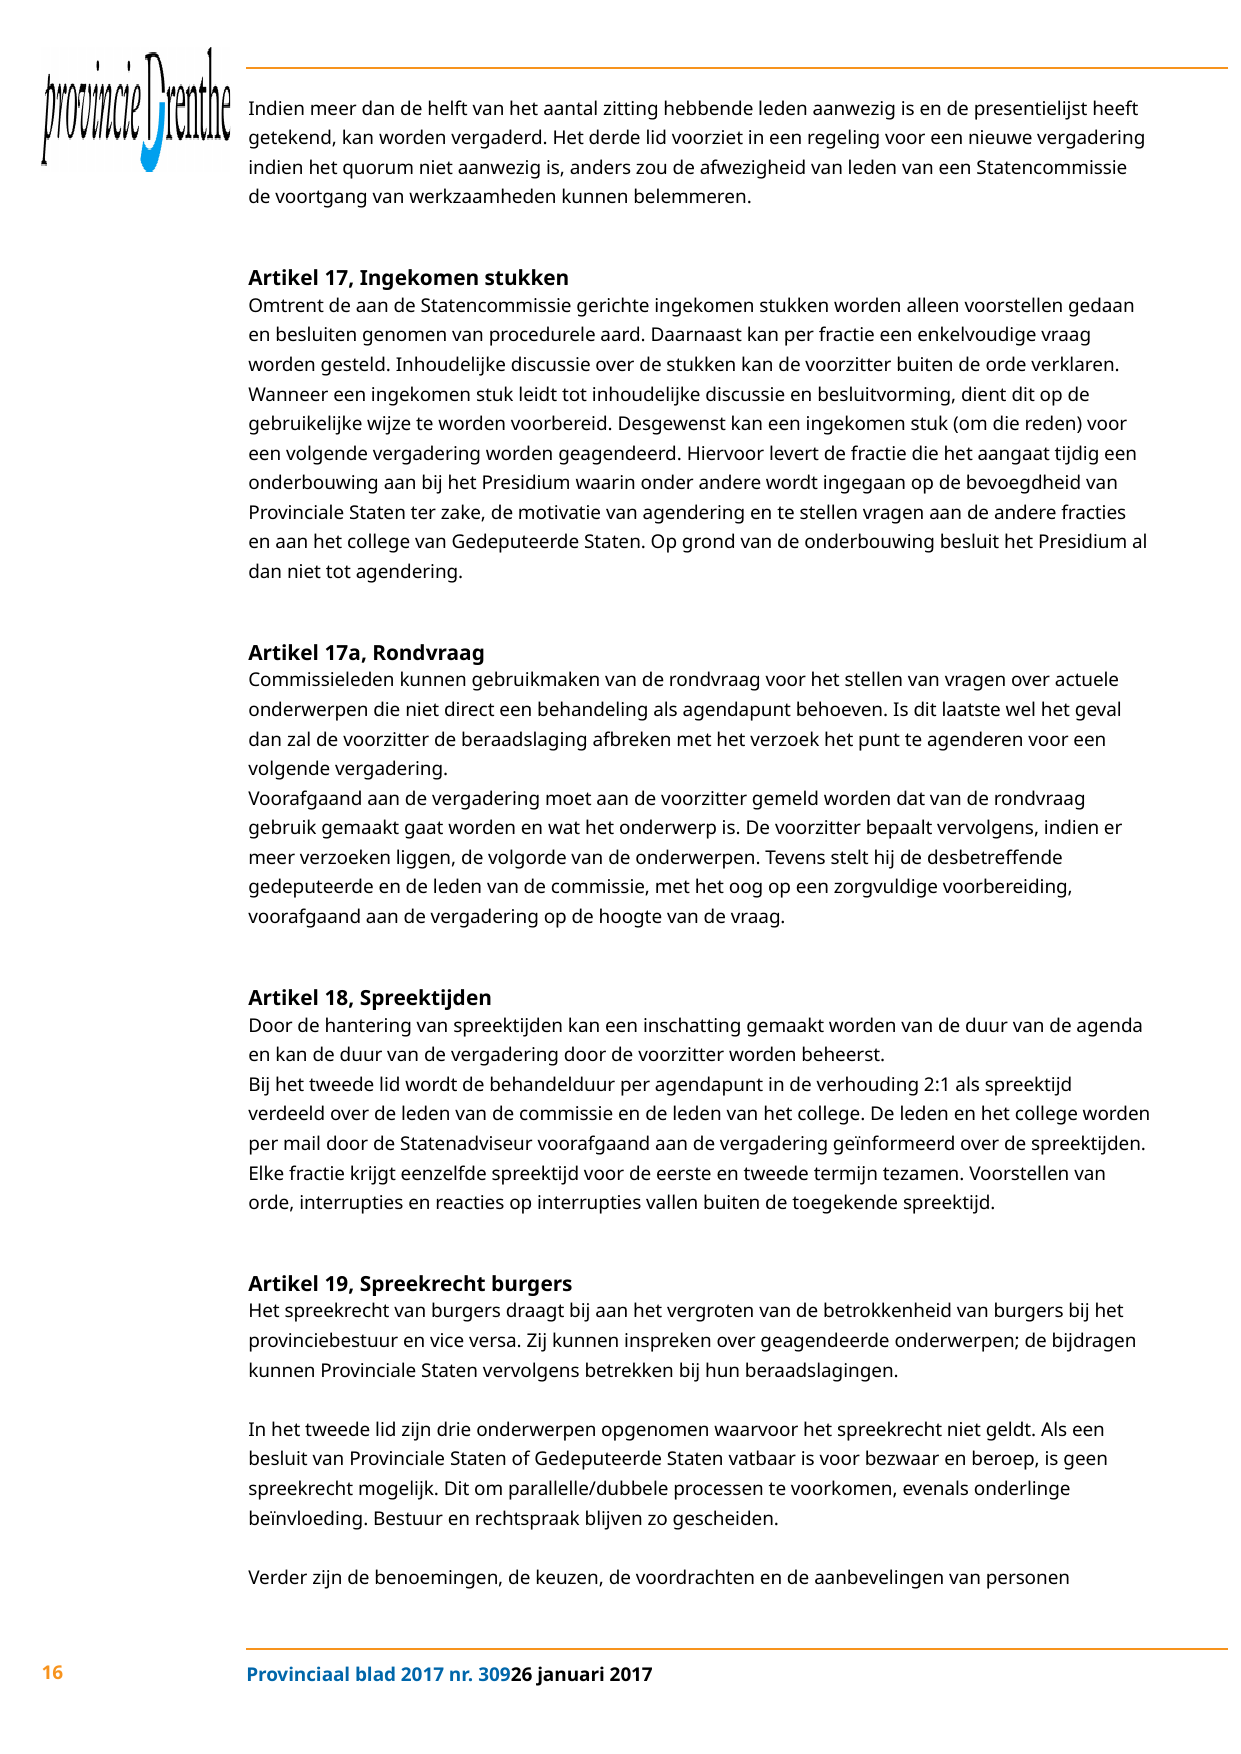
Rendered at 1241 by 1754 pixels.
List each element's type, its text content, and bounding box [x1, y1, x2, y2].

text In het tweede lid zijn drie onderwerpen opgenomen waarvoor het spreekrecht niet geldt. Als een besluit van Provinciale Staten of Gedeputeerde Staten vatbaar is voor bezwaar en beroep, is geen spreekrecht mogelijk. Dit om parallelle/dubbele processen te voorkomen, evenals onderlinge beïnvloeding. Bestuur en rechtspraak blijven zo gescheiden. [248, 1416, 1152, 1531]
text Artikel 19, Spreekrecht burgers [248, 1269, 1152, 1298]
text Commissieleden kunnen gebruikmaken van de rondvraag voor het stellen van vragen over actuele onderwerpen die niet direct een behandeling als agendapunt behoeven. Is dit laatste wel het geval dan zal de voorzitter de beraadslaging afbreken met het verzoek het punt te agenderen voor een volgende vergadering. [248, 667, 1152, 781]
text Voorafgaand aan de vergadering moet aan de voorzitter gemeld worden dat van de rondvraag gebruik gemaakt gaat worden en wat het onderwerp is. De voorzitter bepaalt vervolgens, indien er meer verzoeken liggen, de volgorde van de onderwerpen. Tevens stelt hij de desbetreffende gedeputeerde en de leden van de commissie, met het oog op een zorgvuldige voorbereiding, voorafgaand aan de vergadering op de hoogte van de vraag. [248, 785, 1152, 929]
text Elke fractie krijgt eenzelfde spreektijd voor de eerste en tweede termijn tezamen. Voorstellen van orde, interrupties en reacties op interrupties vallen buiten de toegekende spreektijd. [248, 1160, 1152, 1215]
text Artikel 18, Spreektijden [248, 983, 1152, 1012]
text Het spreekrecht van burgers draagt bij aan het vergroten van de betrokkenheid van burgers bij het provinciebestuur en vice versa. Zij kunnen inspreken over geagendeerde onderwerpen; de bijdragen kunnen Provinciale Staten vervolgens betrekken bij hun beraadslagingen. [248, 1298, 1152, 1383]
text Indien meer dan de helft van het aantal zitting hebbende leden aanwezig is en de presentielijst heeft getekend, kan worden vergaderd. Het derde lid voorziet in een regeling voor een nieuwe vergadering indien het quorum niet aanwezig is, anders zou de afwezigheid van leden van een Statencommissie de voortgang van werkzaamheden kunnen belemmeren. [248, 95, 1152, 209]
text Omtrent de aan de Statencommissie gerichte ingekomen stukken worden alleen voorstellen gedaan en besluiten genomen van procedurele aard. Daarnaast kan per fractie een enkelvoudige vraag worden gesteld. Inhoudelijke discussie over de stukken kan de voorzitter buiten de orde verklaren. Wanneer een ingekomen stuk leidt tot inhoudelijke discussie en besluitvorming, dient dit op de gebruikelijke wijze te worden voorbereid. Desgewenst kan een ingekomen stuk (om die reden) voor een volgende vergadering worden geagendeerd. Hiervoor levert de fractie die het aangaat tijdig een onderbouwing aan bij het Presidium waarin onder andere wordt ingegaan op de bevoegdheid van Provinciale Staten ter zake, de motivatie van agendering en te stellen vragen aan de andere fracties en aan het college van Gedeputeerde Staten. Op grond van de onderbouwing besluit het Presidium al dan niet tot agendering. [248, 292, 1152, 584]
text Artikel 17a, Rondvraag [248, 638, 1152, 667]
text Verder zijn de benoemingen, de keuzen, de voordrachten en de aanbevelingen van personen [248, 1564, 1152, 1590]
picture [41, 47, 231, 172]
text Bij het tweede lid wordt de behandelduur per agendapunt in de verhouding 2:1 als spreektijd verdeeld over de leden van de commissie en de leden van het college. De leden en het college worden per mail door de Statenadviseur voorafgaand aan de vergadering geïnformeerd over de spreektijden. [248, 1071, 1152, 1156]
text Door de hantering van spreektijden kan een inschatting gemaakt worden van de duur van de agenda en kan de duur van de vergadering door de voorzitter worden beheerst. [248, 1012, 1152, 1067]
text Artikel 17, Ingekomen stukken [248, 263, 1152, 292]
